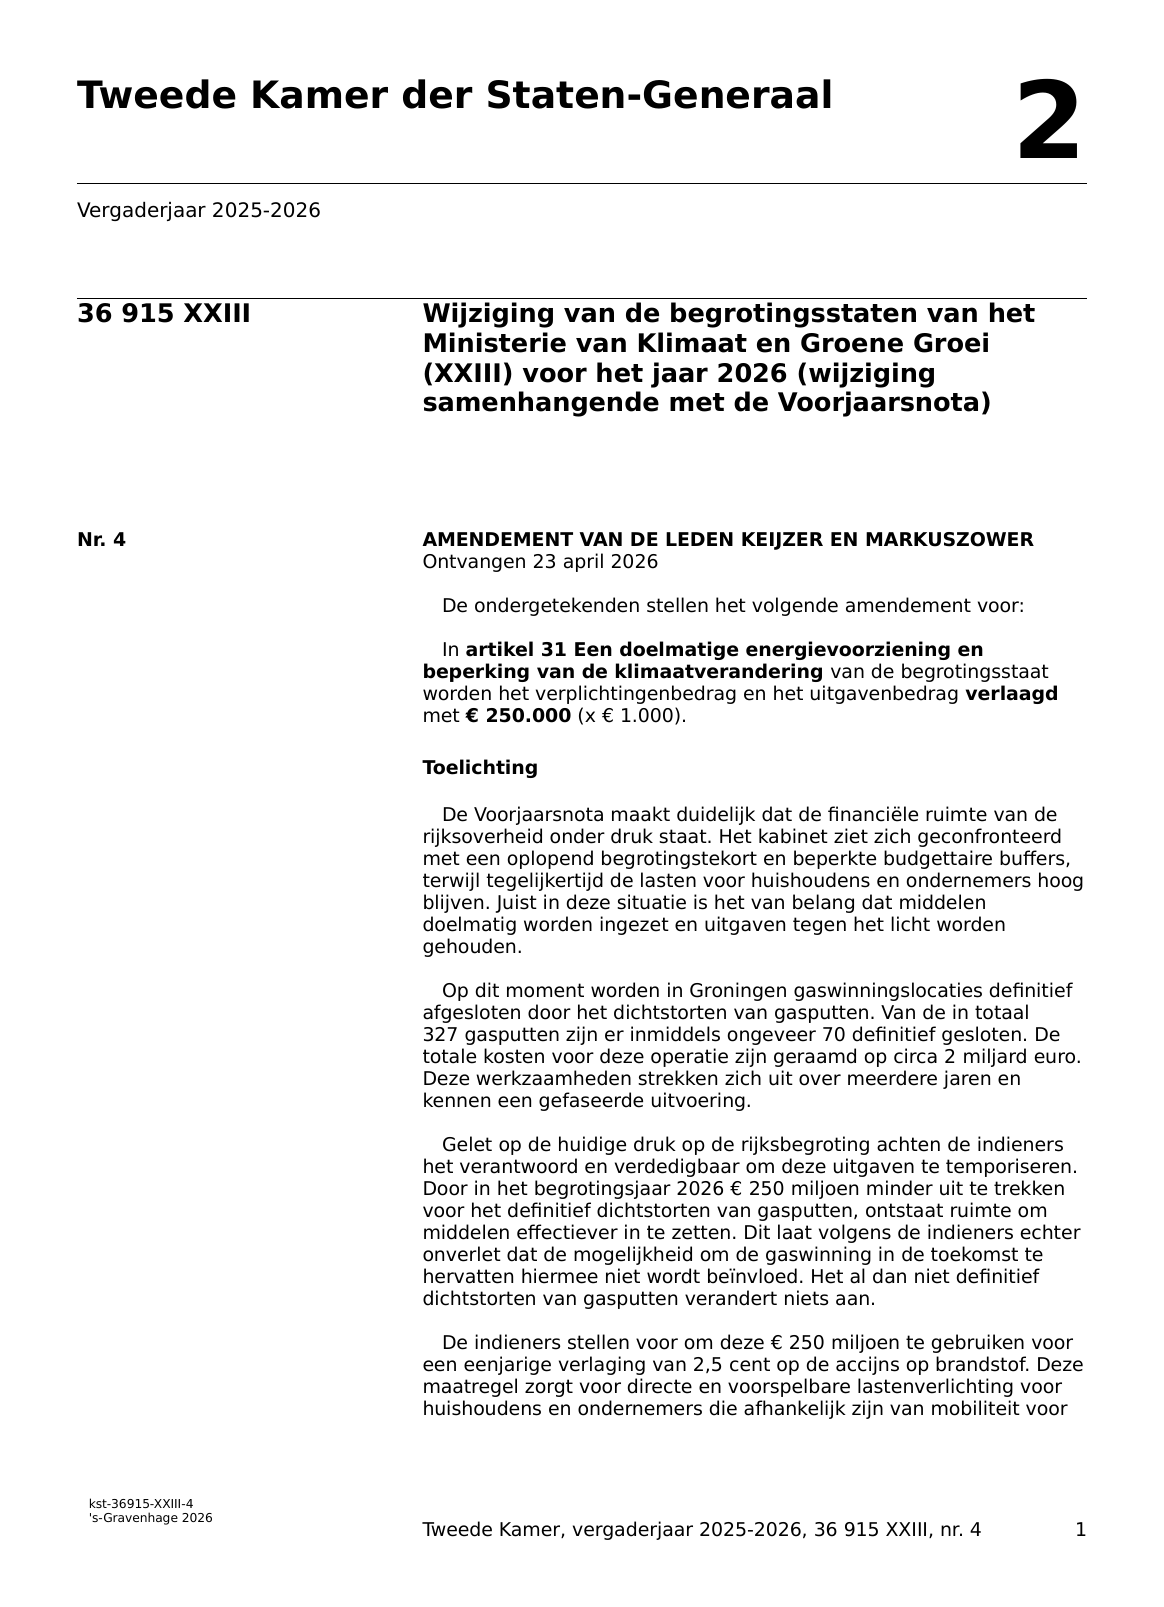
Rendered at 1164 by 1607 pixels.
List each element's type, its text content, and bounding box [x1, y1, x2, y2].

text De ondergetekenden stellen het volgende amendement voor: [422, 595, 1087, 617]
text De Voorjaarsnota maakt duidelijk dat de financiële ruimte van de rijksoverheid onder druk staat. Het kabinet ziet zich geconfronteerd met een oplopend begrotingstekort en beperkte budgettaire buffers, terwijl tegelijkertijd de lasten voor huishoudens en ondernemers hoog blijven. Juist in deze situatie is het van belang dat middelen doelmatig worden ingezet en uitgaven tegen het licht worden gehouden. [422, 804, 1087, 958]
subtitle Toelichting [422, 757, 1087, 779]
subtitle 36 915 XXIII Wijziging van de begrotingsstaten van het Ministerie van Klimaat en Groene Groei (XXIII) voor het jaar 2026 (wijziging samenhangende met de Voorjaarsnota) [77, 299, 1087, 418]
subtitle Nr. 4 AMENDEMENT VAN DE LEDEN KEIJZER EN MARKUSZOWER [77, 529, 1087, 551]
text De indieners stellen voor om deze € 250 miljoen te gebruiken voor een eenjarige verlaging van 2,5 cent op de accijns op brandstof. Deze maatregel zorgt voor directe en voorspelbare lastenverlichting voor huishoudens en ondernemers die afhankelijk zijn van mobiliteit voor [422, 1332, 1087, 1420]
text Ontvangen 23 april 2026 [422, 551, 1087, 573]
text kst-36915-XXIII-4 [88, 1497, 323, 1511]
table_header Tweede Kamer der Staten-Generaal [77, 59, 886, 183]
table_cell Vergaderjaar 2025-2026 [77, 184, 1087, 298]
text Op dit moment worden in Groningen gaswinningslocaties definitief afgesloten door het dichtstorten van gasputten. Van de in totaal 327 gasputten zijn er inmiddels ongeveer 70 definitief gesloten. De totale kosten voor deze operatie zijn geraamd op circa 2 miljard euro. Deze werkzaamheden strekken zich uit over meerdere jaren en kennen een gefaseerde uitvoering. [422, 980, 1087, 1112]
table_header 2 [886, 59, 1087, 183]
text In artikel 31 Een doelmatige energievoorziening en beperking van de klimaatverandering van de begrotingsstaat worden het verplichtingenbedrag en het uitgavenbedrag verlaagd met € 250.000 (x € 1.000). [422, 639, 1087, 727]
text 's-Gravenhage 2026 [88, 1511, 323, 1525]
text Gelet op de huidige druk op de rijksbegroting achten de indieners het verantwoord en verdedigbaar om deze uitgaven te temporiseren. Door in het begrotingsjaar 2026 € 250 miljoen minder uit te trekken voor het definitief dichtstorten van gasputten, ontstaat ruimte om middelen effectiever in te zetten. Dit laat volgens de indieners echter onverlet dat de mogelijkheid om de gaswinning in de toekomst te hervatten hiermee niet wordt beïnvloed. Het al dan niet definitief dichtstorten van gasputten verandert niets aan. [422, 1134, 1087, 1310]
